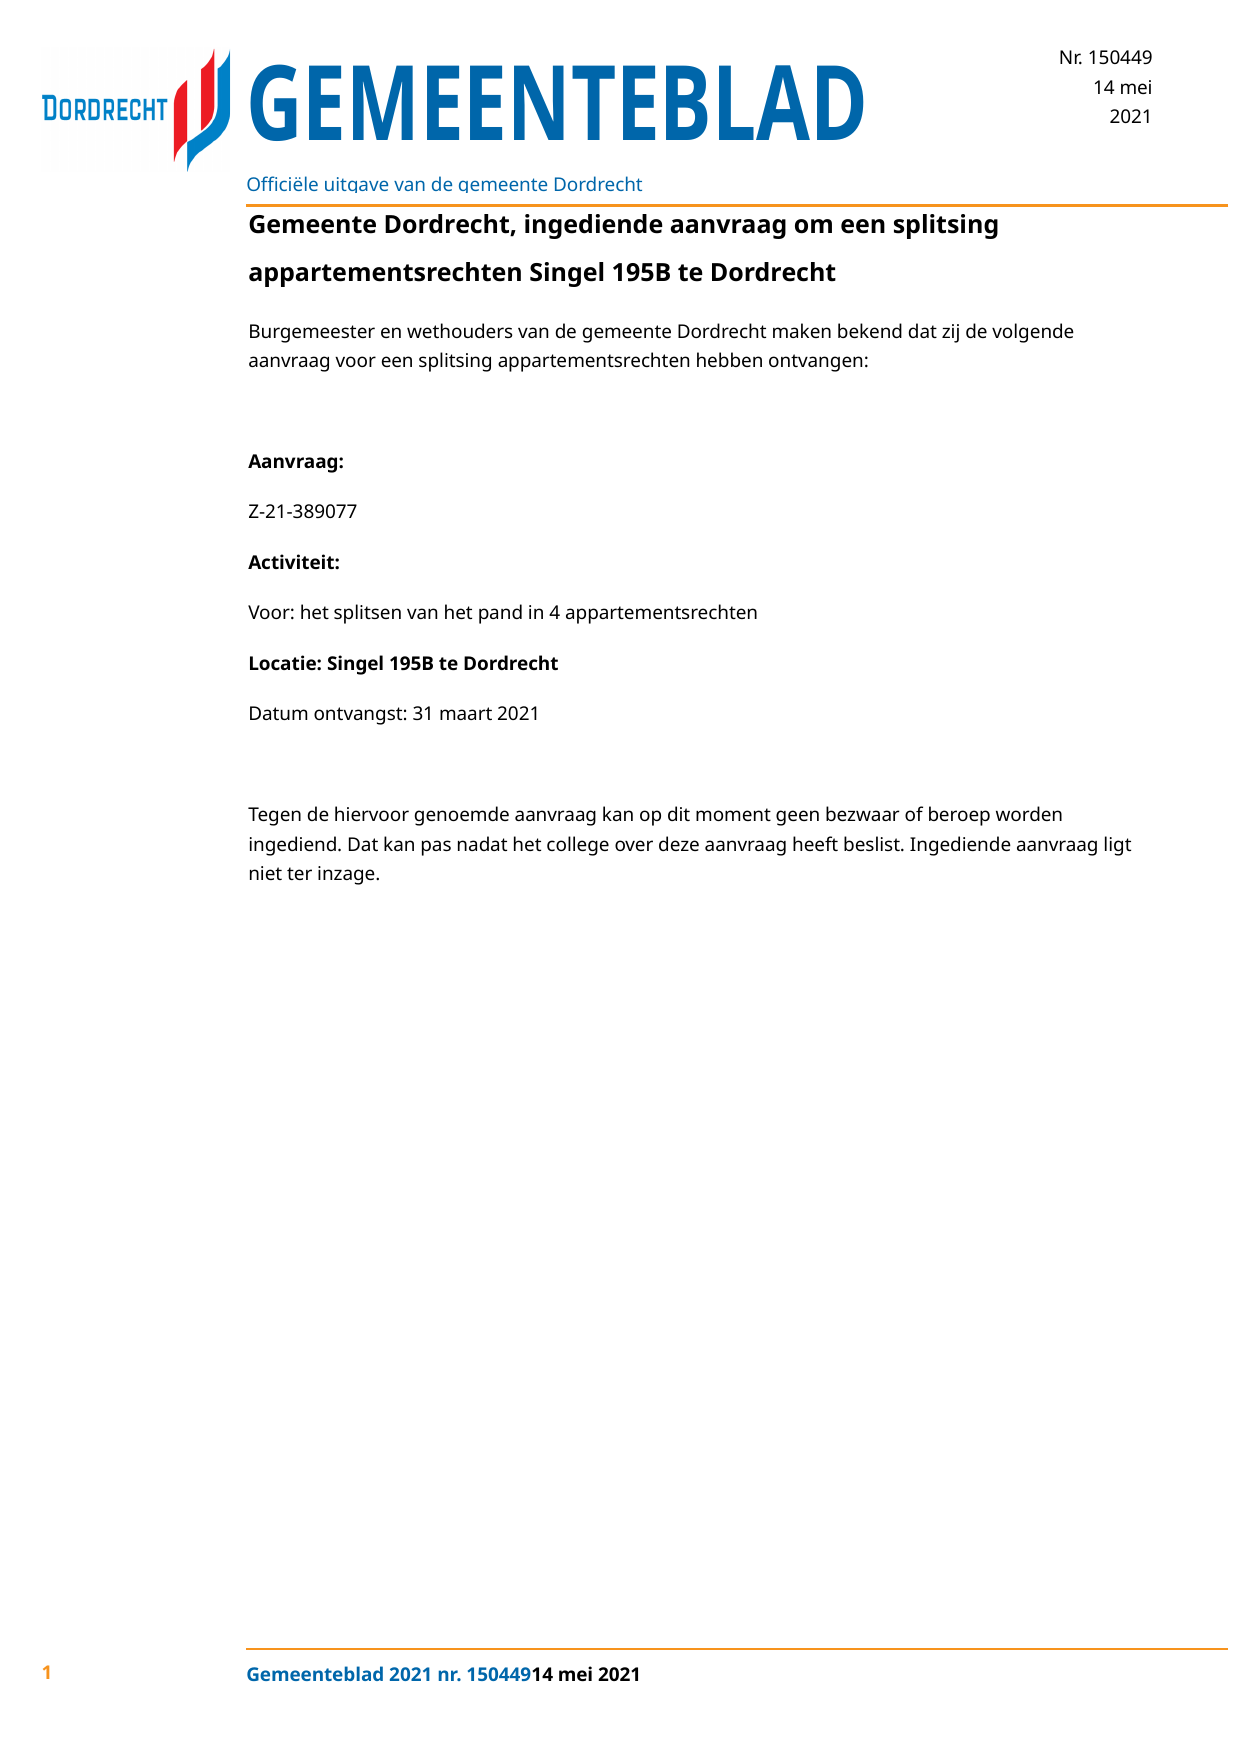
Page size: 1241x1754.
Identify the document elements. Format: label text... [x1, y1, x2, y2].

text Datum ontvangst: 31 maart 2021 [248, 700, 1152, 726]
picture [41, 47, 231, 172]
text Burgemeester en wethouders van de gemeente Dordrecht maken bekend dat zij de volgende aanvraag voor een splitsing appartementsrechten hebben ontvangen: [248, 318, 1152, 373]
text Aanvraag: [248, 448, 1152, 474]
text Tegen de hiervoor genoemde aanvraag kan op dit moment geen bezwaar of beroep worden ingediend. Dat kan pas nadat het college over deze aanvraag heeft beslist. Ingediende aanvraag ligt niet ter inzage. [248, 801, 1152, 886]
text Z-21-389077 [248, 499, 1152, 524]
text Voor: het splitsen van het pand in 4 appartementsrechten [248, 599, 1152, 625]
text Locatie: Singel 195B te Dordrecht [248, 650, 1152, 676]
text Activiteit: [248, 549, 1152, 575]
text Gemeente Dordrecht, ingediende aanvraag om een splitsing appartementsrechten Singel 195B te Dordrecht [248, 207, 1152, 288]
